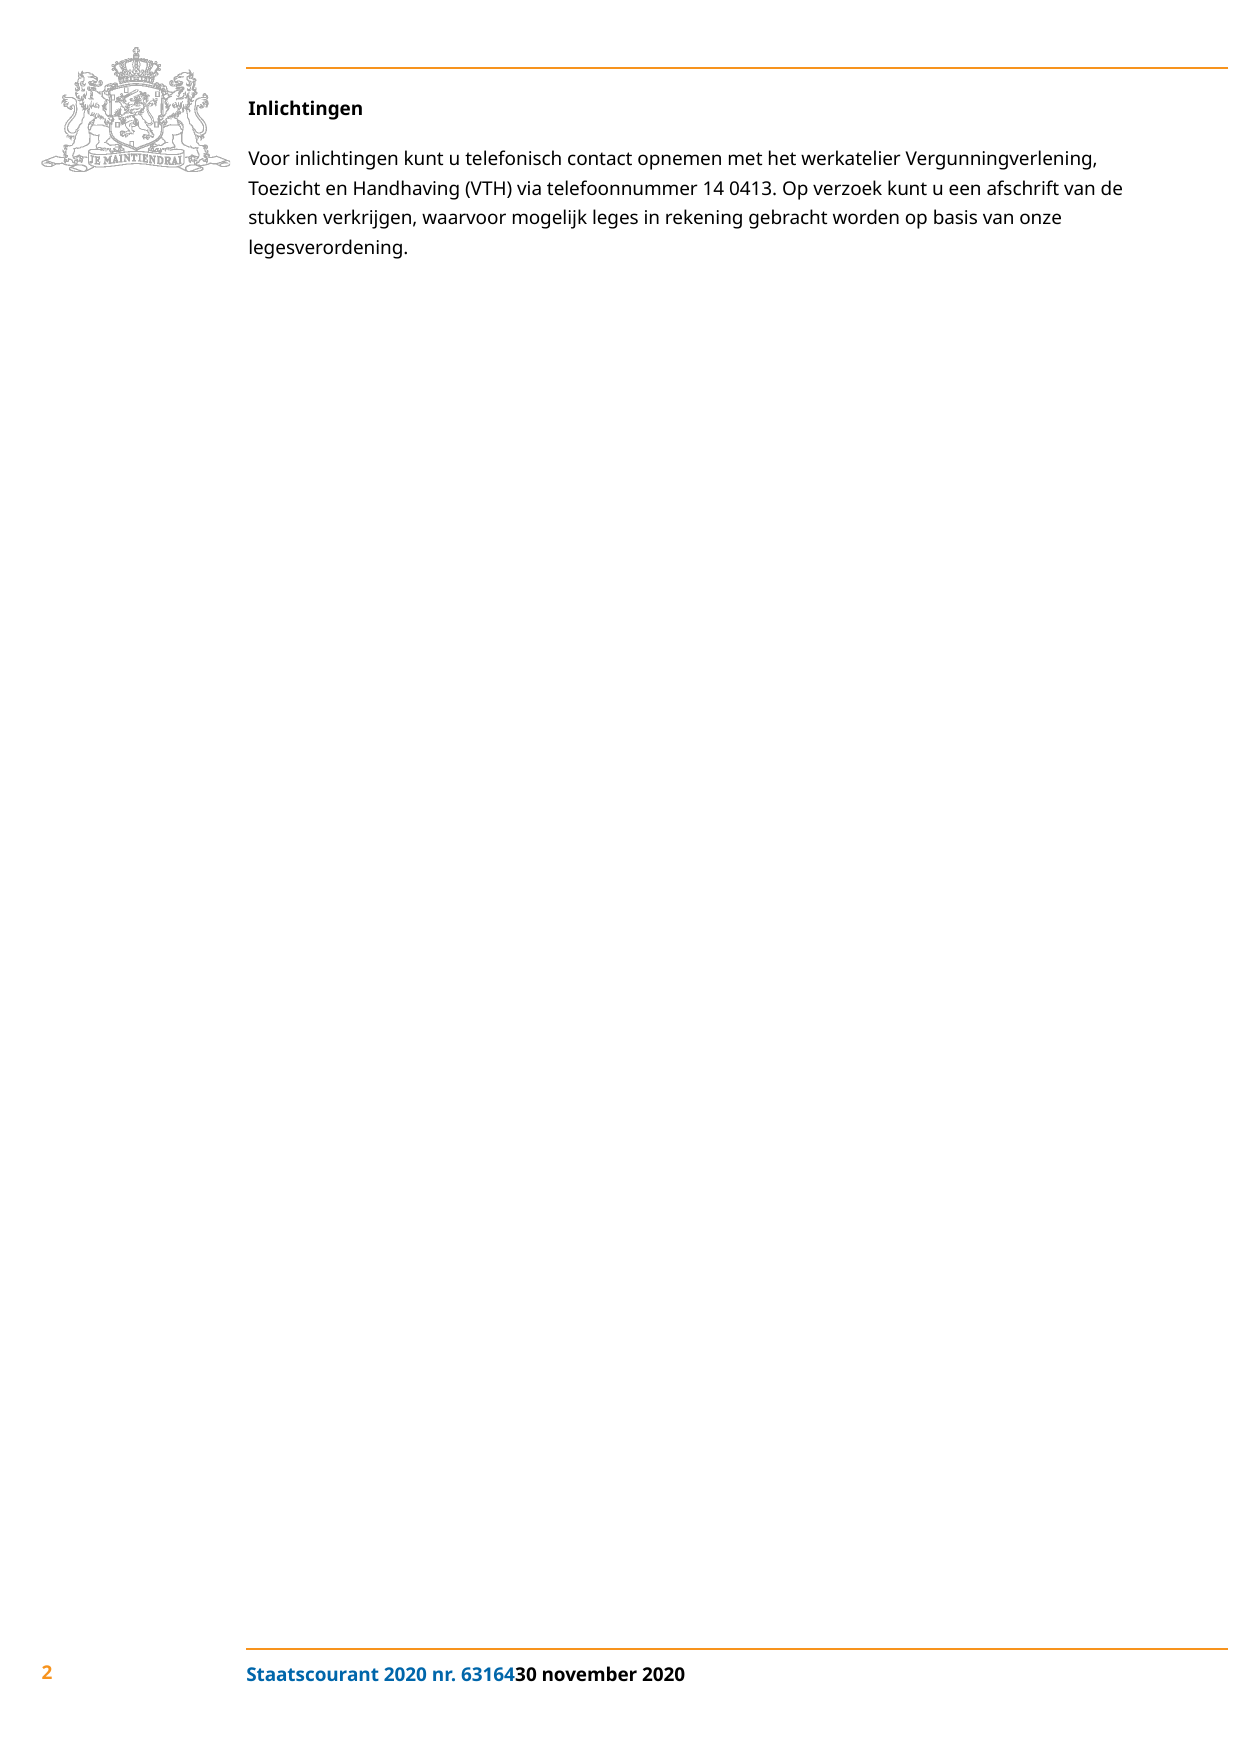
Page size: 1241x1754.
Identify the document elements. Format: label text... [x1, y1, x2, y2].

picture [41, 47, 231, 172]
text Inlichtingen [248, 95, 1152, 121]
text Voor inlichtingen kunt u telefonisch contact opnemen met het werkatelier Vergunningverlening, Toezicht en Handhaving (VTH) via telefoonnummer 14 0413. Op verzoek kunt u een afschrift van de stukken verkrijgen, waarvoor mogelijk leges in rekening gebracht worden op basis van onze legesverordening. [248, 145, 1152, 260]
